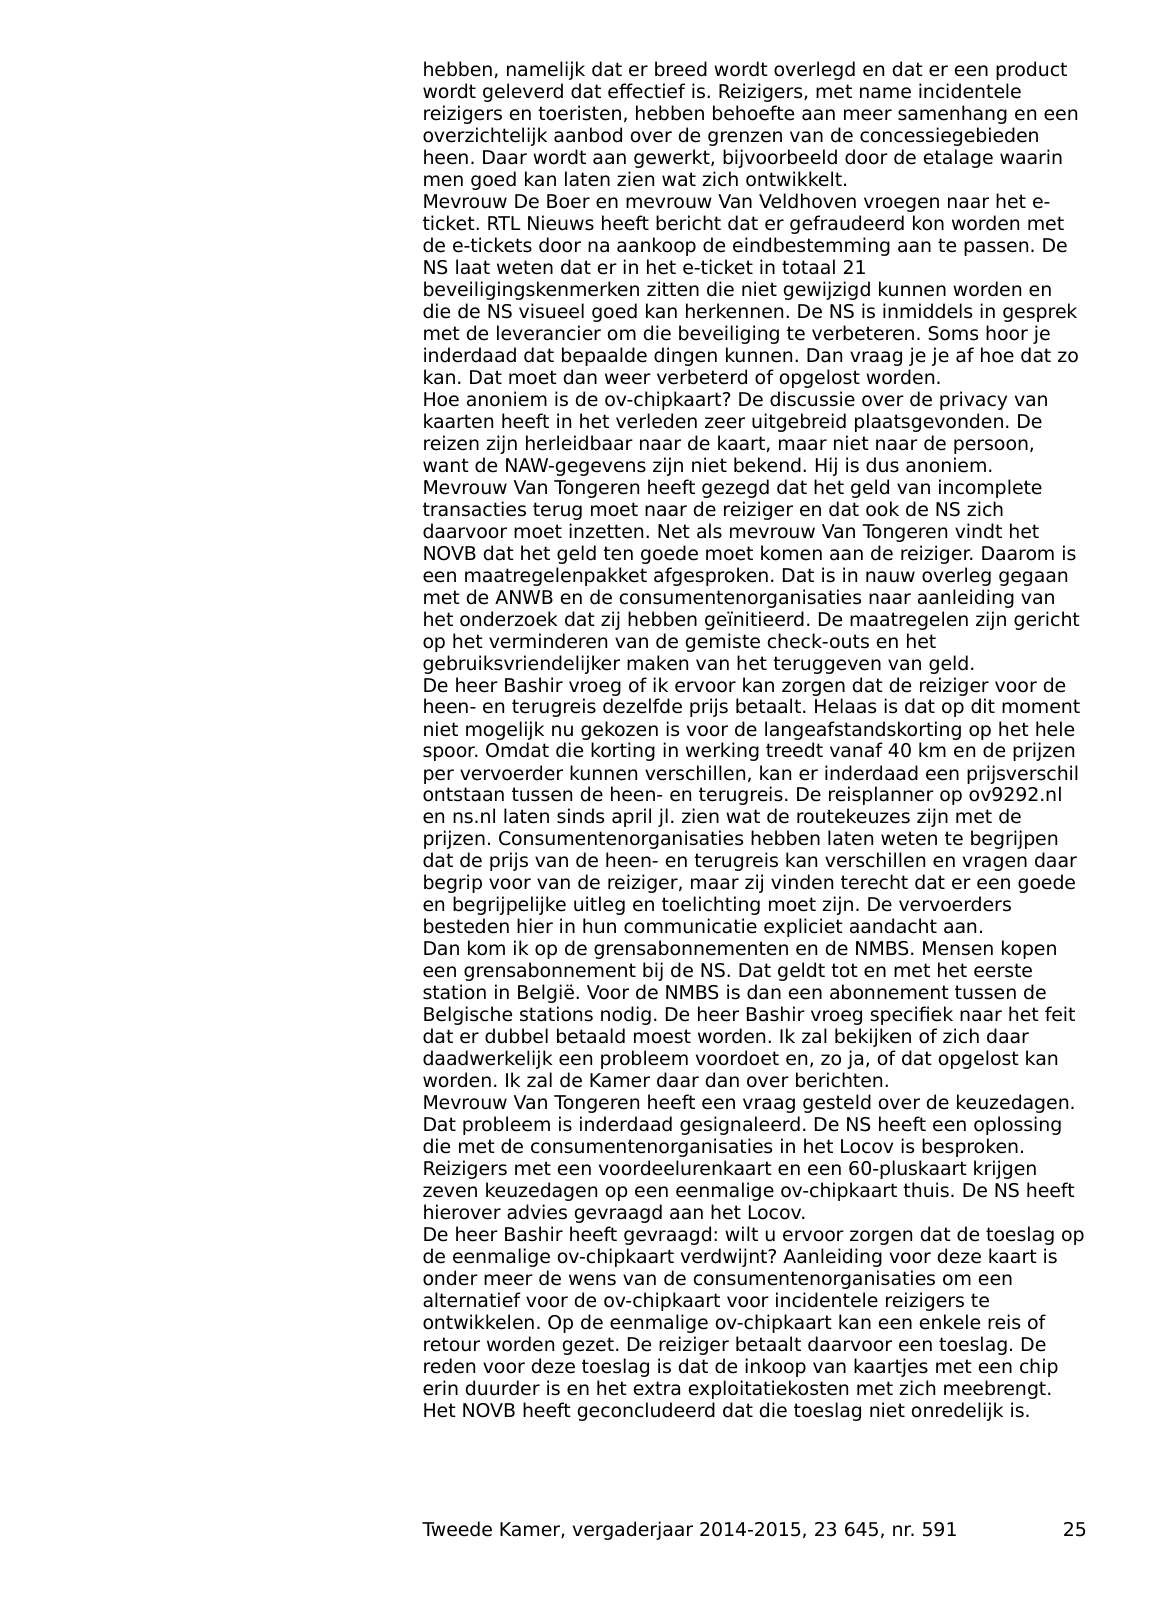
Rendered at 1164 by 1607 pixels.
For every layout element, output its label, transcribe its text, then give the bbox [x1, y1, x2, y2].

text De heer Bashir vroeg of ik ervoor kan zorgen dat de reiziger voor de heen- en terugreis dezelfde prijs betaalt. Helaas is dat op dit moment niet mogelijk nu gekozen is voor de langeafstandskorting op het hele spoor. Omdat die korting in werking treedt vanaf 40 km en de prijzen per vervoerder kunnen verschillen, kan er inderdaad een prijsverschil ontstaan tussen de heen- en terugreis. De reisplanner op ov9292.nl en ns.nl laten sinds april jl. zien wat de routekeuzes zijn met de prijzen. Consumentenorganisaties hebben laten weten te begrijpen dat de prijs van de heen- en terugreis kan verschillen en vragen daar begrip voor van de reiziger, maar zij vinden terecht dat er een goede en begrijpelijke uitleg en toelichting moet zijn. De vervoerders besteden hier in hun communicatie expliciet aandacht aan. [422, 674, 1087, 938]
text Mevrouw Van Tongeren heeft een vraag gesteld over de keuzedagen. Dat probleem is inderdaad gesignaleerd. De NS heeft een oplossing die met de consumentenorganisaties in het Locov is besproken. Reizigers met een voordeelurenkaart en een 60-pluskaart krijgen zeven keuzedagen op een eenmalige ov-chipkaart thuis. De NS heeft hierover advies gevraagd aan het Locov. [422, 1092, 1087, 1224]
text De heer Bashir heeft gevraagd: wilt u ervoor zorgen dat de toeslag op de eenmalige ov-chipkaart verdwijnt? Aanleiding voor deze kaart is onder meer de wens van de consumentenorganisaties om een alternatief voor de ov-chipkaart voor incidentele reizigers te ontwikkelen. Op de eenmalige ov-chipkaart kan een enkele reis of retour worden gezet. De reiziger betaalt daarvoor een toeslag. De reden voor deze toeslag is dat de inkoop van kaartjes met een chip erin duurder is en het extra exploitatiekosten met zich meebrengt. Het NOVB heeft geconcludeerd dat die toeslag niet onredelijk is. [422, 1224, 1087, 1422]
text Hoe anoniem is de ov-chipkaart? De discussie over de privacy van kaarten heeft in het verleden zeer uitgebreid plaatsgevonden. De reizen zijn herleidbaar naar de kaart, maar niet naar de persoon, want de NAW-gegevens zijn niet bekend. Hij is dus anoniem. [422, 389, 1087, 477]
text hebben, namelijk dat er breed wordt overlegd en dat er een product wordt geleverd dat effectief is. Reizigers, met name incidentele reizigers en toeristen, hebben behoefte aan meer samenhang en een overzichtelijk aanbod over de grenzen van de concessiegebieden heen. Daar wordt aan gewerkt, bijvoorbeeld door de etalage waarin men goed kan laten zien wat zich ontwikkelt. [422, 59, 1087, 191]
text Mevrouw Van Tongeren heeft gezegd dat het geld van incomplete transacties terug moet naar de reiziger en dat ook de NS zich daarvoor moet inzetten. Net als mevrouw Van Tongeren vindt het NOVB dat het geld ten goede moet komen aan de reiziger. Daarom is een maatregelenpakket afgesproken. Dat is in nauw overleg gegaan met de ANWB en de consumentenorganisaties naar aanleiding van het onderzoek dat zij hebben geïnitieerd. De maatregelen zijn gericht op het verminderen van de gemiste check-outs en het gebruiksvriendelijker maken van het teruggeven van geld. [422, 477, 1087, 674]
text Mevrouw De Boer en mevrouw Van Veldhoven vroegen naar het e-ticket. RTL Nieuws heeft bericht dat er gefraudeerd kon worden met de e-tickets door na aankoop de eindbestemming aan te passen. De NS laat weten dat er in het e-ticket in totaal 21 beveiligingskenmerken zitten die niet gewijzigd kunnen worden en die de NS visueel goed kan herkennen. De NS is inmiddels in gesprek met de leverancier om die beveiliging te verbeteren. Soms hoor je inderdaad dat bepaalde dingen kunnen. Dan vraag je je af hoe dat zo kan. Dat moet dan weer verbeterd of opgelost worden. [422, 191, 1087, 389]
text Dan kom ik op de grensabonnementen en de NMBS. Mensen kopen een grensabonnement bij de NS. Dat geldt tot en met het eerste station in België. Voor de NMBS is dan een abonnement tussen de Belgische stations nodig. De heer Bashir vroeg specifiek naar het feit dat er dubbel betaald moest worden. Ik zal bekijken of zich daar daadwerkelijk een probleem voordoet en, zo ja, of dat opgelost kan worden. Ik zal de Kamer daar dan over berichten. [422, 938, 1087, 1092]
